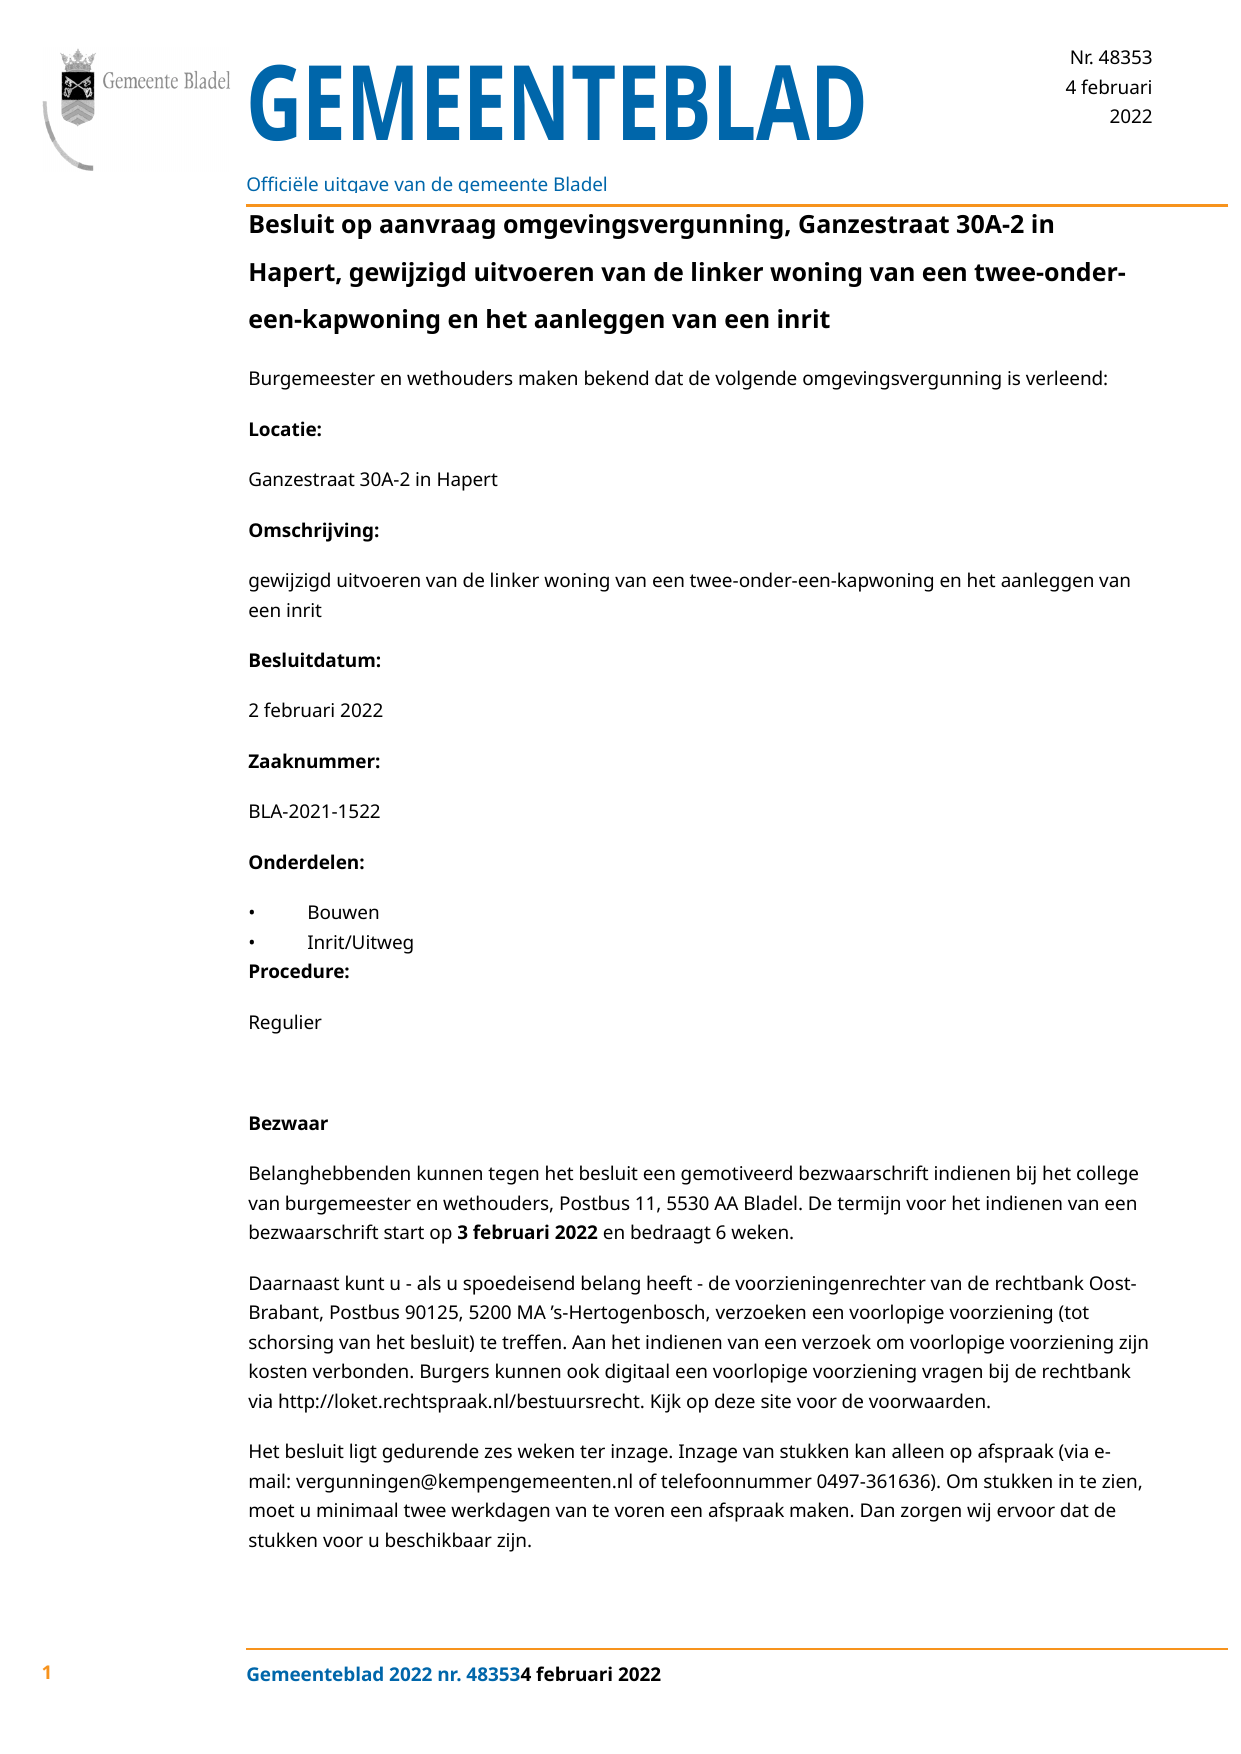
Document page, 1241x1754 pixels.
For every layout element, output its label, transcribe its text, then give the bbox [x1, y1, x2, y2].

text Het besluit ligt gedurende zes weken ter inzage. Inzage van stukken kan alleen op afspraak (via e-mail: vergunningen@kempengemeenten.nl of telefoonnummer 0497-361636). Om stukken in te zien, moet u minimaal twee werkdagen van te voren een afspraak maken. Dan zorgen wij ervoor dat de stukken voor u beschikbaar zijn. [248, 1438, 1152, 1553]
text Belanghebbenden kunnen tegen het besluit een gemotiveerd bezwaarschrift indienen bij het college van burgemeester en wethouders, Postbus 11, 5530 AA Bladel. De termijn voor het indienen van een bezwaarschrift start op 3 februari 2022 en bedraagt 6 weken. [248, 1160, 1152, 1245]
text Locatie: [248, 416, 1152, 442]
text 2 februari 2022 [248, 698, 1152, 723]
text Besluit op aanvraag omgevingsvergunning, Ganzestraat 30A-2 in Hapert, gewijzigd uitvoeren van de linker woning van een twee-onder-een-kapwoning en het aanleggen van een inrit [248, 207, 1152, 336]
picture [41, 47, 231, 172]
text Procedure: [248, 958, 1152, 984]
text Daarnaast kunt u - als u spoedeisend belang heeft - de voorzieningenrechter van de rechtbank Oost-Brabant, Postbus 90125, 5200 MA ’s-Hertogenbosch, verzoeken een voorlopige voorziening (tot schorsing van het besluit) te treffen. Aan het indienen van een verzoek om voorlopige voorziening zijn kosten verbonden. Burgers kunnen ook digitaal een voorlopige voorziening vragen bij de rechtbank via http://loket.rechtspraak.nl/bestuursrecht. Kijk op deze site voor de voorwaarden. [248, 1270, 1152, 1414]
text Besluitdatum: [248, 647, 1152, 673]
text BLA-2021-1522 [248, 798, 1152, 824]
text gewijzigd uitvoeren van de linker woning van een twee-onder-een-kapwoning en het aanleggen van een inrit [248, 567, 1152, 622]
text Regulier [248, 1009, 1152, 1034]
list Bouwen [248, 899, 1152, 925]
text Onderdelen: [248, 849, 1152, 874]
text Omschrijving: [248, 517, 1152, 542]
text Burgemeester en wethouders maken bekend dat de volgende omgevingsvergunning is verleend: [248, 366, 1152, 391]
text Zaaknummer: [248, 748, 1152, 774]
text Bezwaar [248, 1110, 1152, 1135]
text Ganzestraat 30A-2 in Hapert [248, 466, 1152, 492]
list Inrit/Uitweg [248, 929, 1152, 954]
